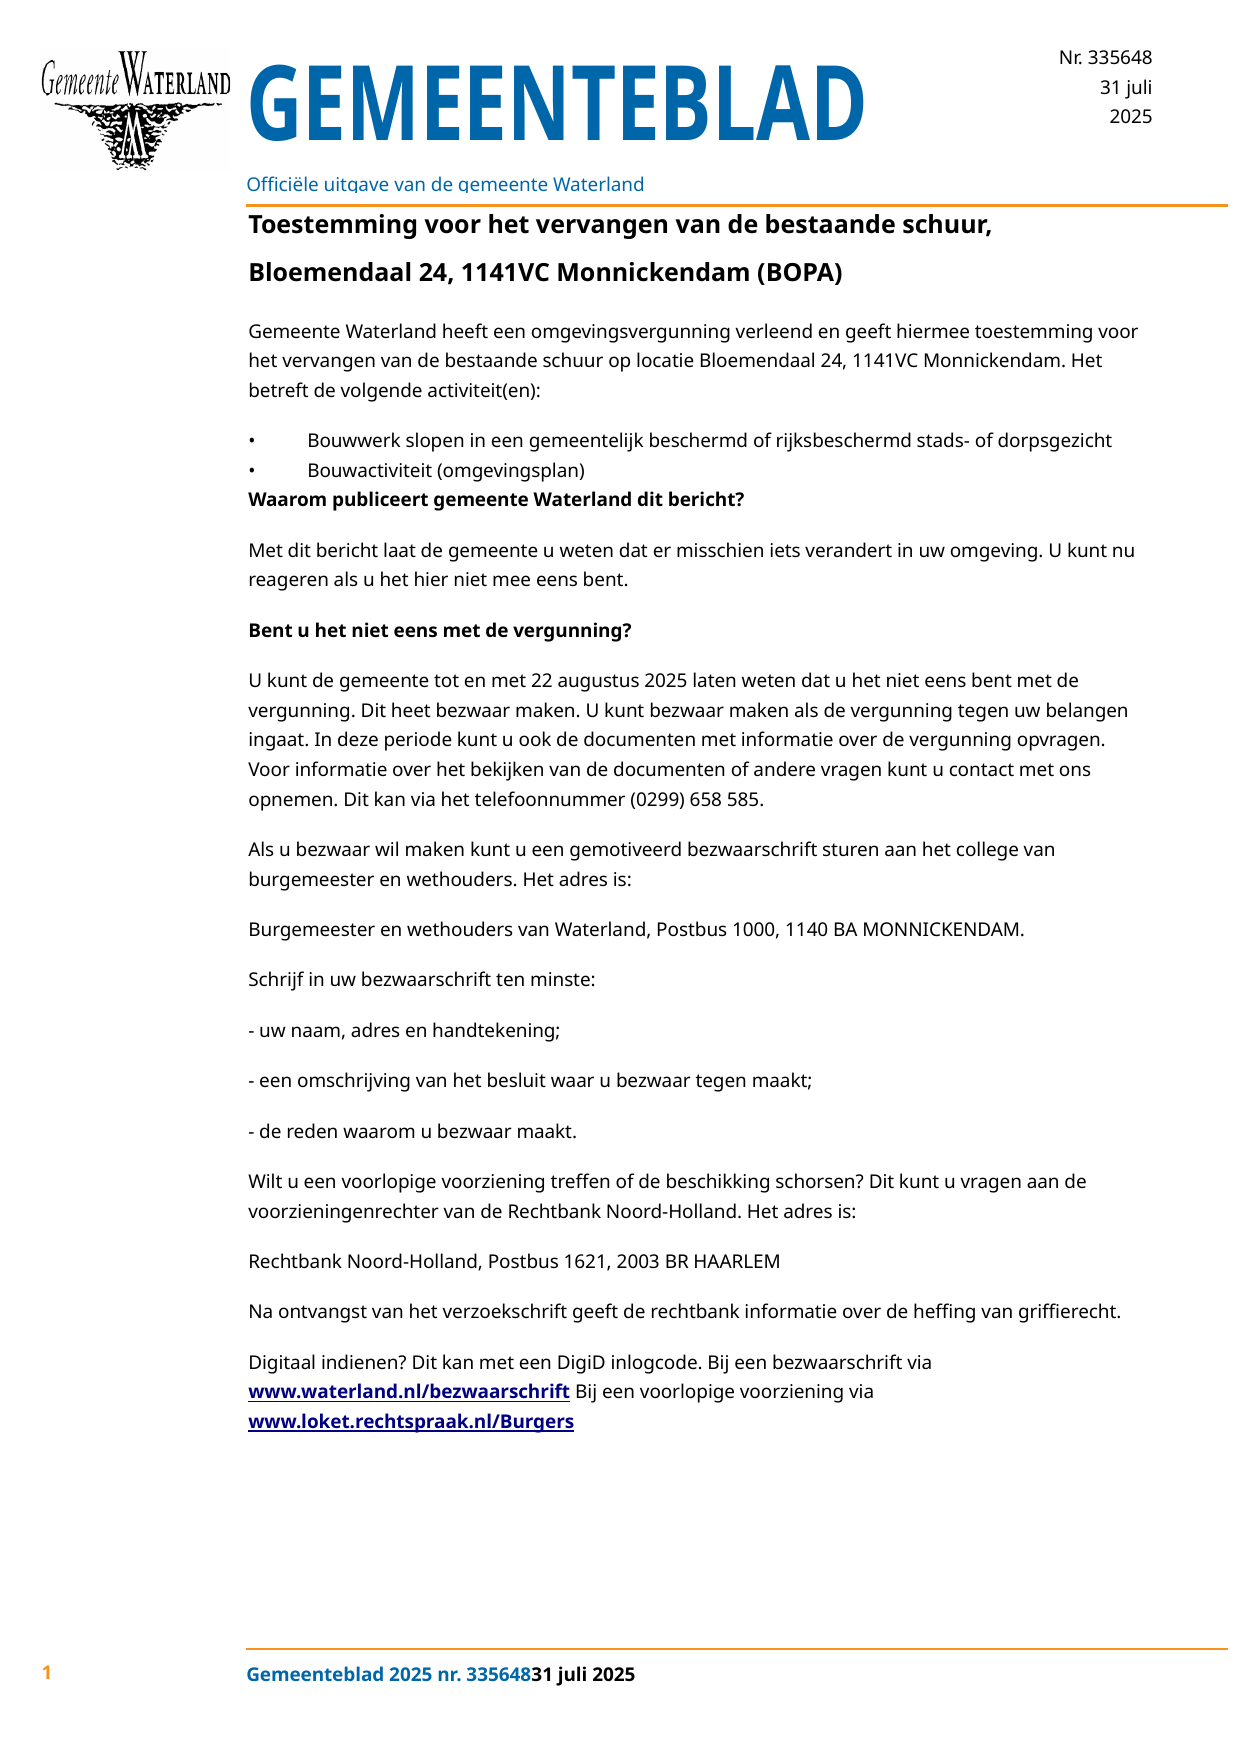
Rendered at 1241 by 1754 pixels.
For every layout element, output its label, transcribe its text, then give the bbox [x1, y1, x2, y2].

picture [41, 47, 231, 172]
text U kunt de gemeente tot en met 22 augustus 2025 laten weten dat u het niet eens bent met de vergunning. Dit heet bezwaar maken. U kunt bezwaar maken als de vergunning tegen uw belangen ingaat. In deze periode kunt u ook de documenten met informatie over de vergunning opvragen. Voor informatie over het bekijken van de documenten of andere vragen kunt u contact met ons opnemen. Dit kan via het telefoonnummer (0299) 658 585. [248, 667, 1152, 812]
text Waarom publiceert gemeente Waterland dit bericht? [248, 487, 1152, 512]
text Bent u het niet eens met de vergunning? [248, 617, 1152, 643]
text Toestemming voor het vervangen van de bestaande schuur, Bloemendaal 24, 1141VC Monnickendam (BOPA) [248, 207, 1152, 288]
text Wilt u een voorlopige voorziening treffen of de beschikking schorsen? Dit kunt u vragen aan de voorzieningenrechter van de Rechtbank Noord-Holland. Het adres is: [248, 1168, 1152, 1224]
text Digitaal indienen? Dit kan met een DigiD inlogcode. Bij een bezwaarschrift via www.waterland.nl/bezwaarschrift Bij een voorlopige voorziening via www.loket.rechtspraak.nl/Burgers [248, 1349, 1152, 1434]
list Bouwactiviteit (omgevingsplan) [248, 457, 1152, 483]
text Burgemeester en wethouders van Waterland, Postbus 1000, 1140 BA MONNICKENDAM. [248, 916, 1152, 942]
text Gemeente Waterland heeft een omgevingsvergunning verleend en geeft hiermee toestemming voor het vervangen van de bestaande schuur op locatie Bloemendaal 24, 1141VC Monnickendam. Het betreft de volgende activiteit(en): [248, 318, 1152, 403]
text Na ontvangst van het verzoekschrift geeft de rechtbank informatie over de heffing van griffierecht. [248, 1299, 1152, 1324]
text Met dit bericht laat de gemeente u weten dat er misschien iets verandert in uw omgeving. U kunt nu reageren als u het hier niet mee eens bent. [248, 537, 1152, 592]
text - de reden waarom u bezwaar maakt. [248, 1118, 1152, 1144]
text - een omschrijving van het besluit waar u bezwaar tegen maakt; [248, 1067, 1152, 1093]
text Schrijf in uw bezwaarschrift ten minste: [248, 967, 1152, 992]
text Rechtbank Noord-Holland, Postbus 1621, 2003 BR HAARLEM [248, 1248, 1152, 1274]
text - uw naam, adres en handtekening; [248, 1017, 1152, 1043]
list Bouwwerk slopen in een gemeentelijk beschermd of rijksbeschermd stads- of dorpsgezicht [248, 427, 1152, 453]
text Als u bezwaar wil maken kunt u een gemotiveerd bezwaarschrift sturen aan het college van burgemeester en wethouders. Het adres is: [248, 836, 1152, 892]
